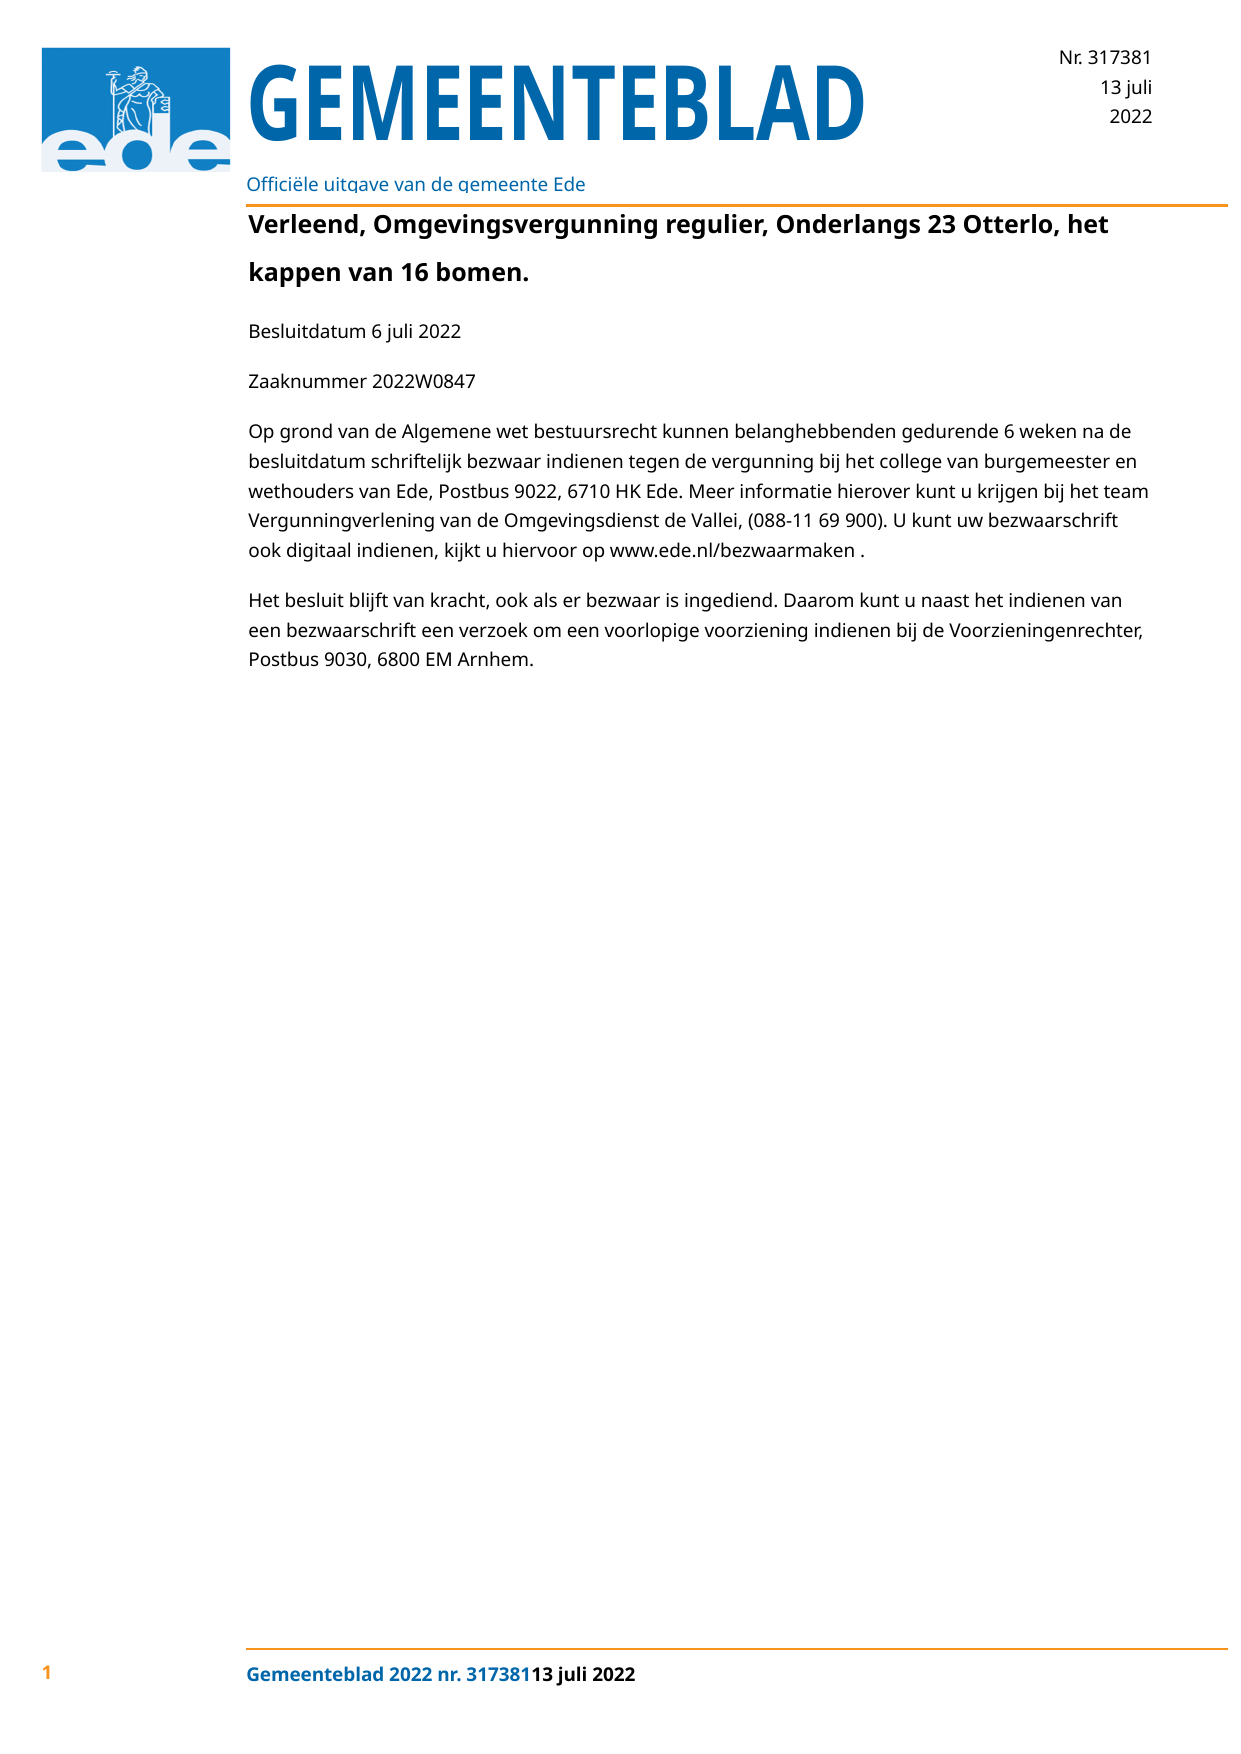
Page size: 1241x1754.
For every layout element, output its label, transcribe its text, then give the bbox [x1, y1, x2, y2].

text Zaaknummer 2022W0847 [248, 368, 1152, 394]
text Het besluit blijft van kracht, ook als er bezwaar is ingediend. Daarom kunt u naast het indienen van een bezwaarschrift een verzoek om een voorlopige voorziening indienen bij de Voorzieningenrechter, Postbus 9030, 6800 EM Arnhem. [248, 587, 1152, 672]
picture [41, 47, 231, 172]
text Verleend, Omgevingsvergunning regulier, Onderlangs 23 Otterlo, het kappen van 16 bomen. [248, 207, 1152, 288]
text Op grond van de Algemene wet bestuursrecht kunnen belanghebbenden gedurende 6 weken na de besluitdatum schriftelijk bezwaar indienen tegen de vergunning bij het college van burgemeester en wethouders van Ede, Postbus 9022, 6710 HK Ede. Meer informatie hierover kunt u krijgen bij het team Vergunningverlening van de Omgevingsdienst de Vallei, (088-11 69 900). U kunt uw bezwaarschrift ook digitaal indienen, kijkt u hiervoor op www.ede.nl/bezwaarmaken . [248, 419, 1152, 563]
text Besluitdatum 6 juli 2022 [248, 318, 1152, 344]
